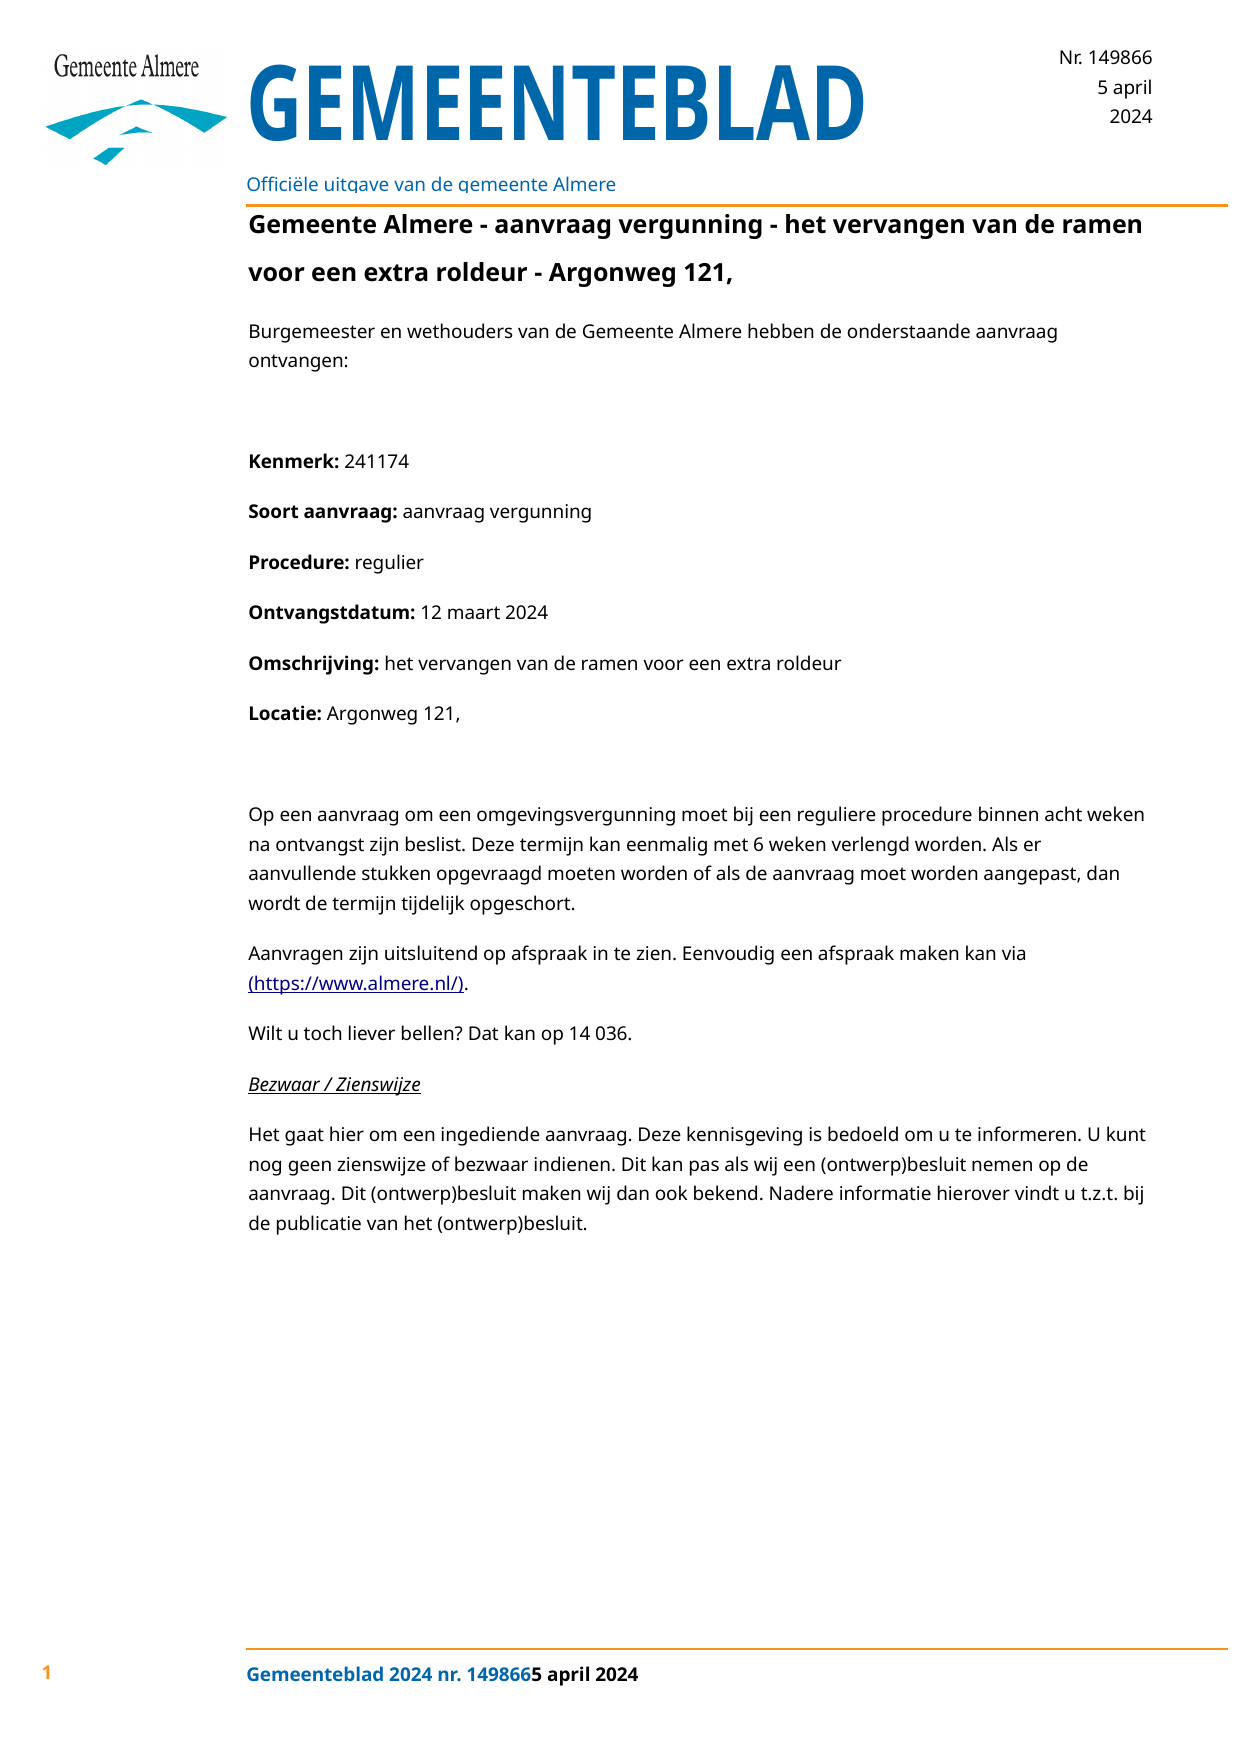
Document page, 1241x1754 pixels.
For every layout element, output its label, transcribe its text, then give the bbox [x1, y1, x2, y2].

text Het gaat hier om een ingediende aanvraag. Deze kennisgeving is bedoeld om u te informeren. U kunt nog geen zienswijze of bezwaar indienen. Dit kan pas als wij een (ontwerp)besluit nemen op de aanvraag. Dit (ontwerp)besluit maken wij dan ook bekend. Nadere informatie hierover vindt u t.z.t. bij de publicatie van het (ontwerp)besluit. [248, 1121, 1152, 1236]
text Aanvragen zijn uitsluitend op afspraak in te zien. Eenvoudig een afspraak maken kan via (https://www.almere.nl/). [248, 940, 1152, 996]
text Wilt u toch liever bellen? Dat kan op 14 036. [248, 1020, 1152, 1046]
text Bezwaar / Zienswijze [248, 1071, 1152, 1097]
picture [41, 47, 231, 172]
text Burgemeester en wethouders van de Gemeente Almere hebben de onderstaande aanvraag ontvangen: [248, 318, 1152, 373]
text Locatie: Argonweg 121, [248, 700, 1152, 726]
text Soort aanvraag: aanvraag vergunning [248, 499, 1152, 524]
text Gemeente Almere - aanvraag vergunning - het vervangen van de ramen voor een extra roldeur - Argonweg 121, [248, 207, 1152, 288]
text Kenmerk: 241174 [248, 448, 1152, 474]
text Ontvangstdatum: 12 maart 2024 [248, 599, 1152, 625]
text Op een aanvraag om een omgevingsvergunning moet bij een reguliere procedure binnen acht weken na ontvangst zijn beslist. Deze termijn kan eenmalig met 6 weken verlengd worden. Als er aanvullende stukken opgevraagd moeten worden of als de aanvraag moet worden aangepast, dan wordt de termijn tijdelijk opgeschort. [248, 801, 1152, 916]
text Omschrijving: het vervangen van de ramen voor een extra roldeur [248, 650, 1152, 676]
text Procedure: regulier [248, 549, 1152, 575]
